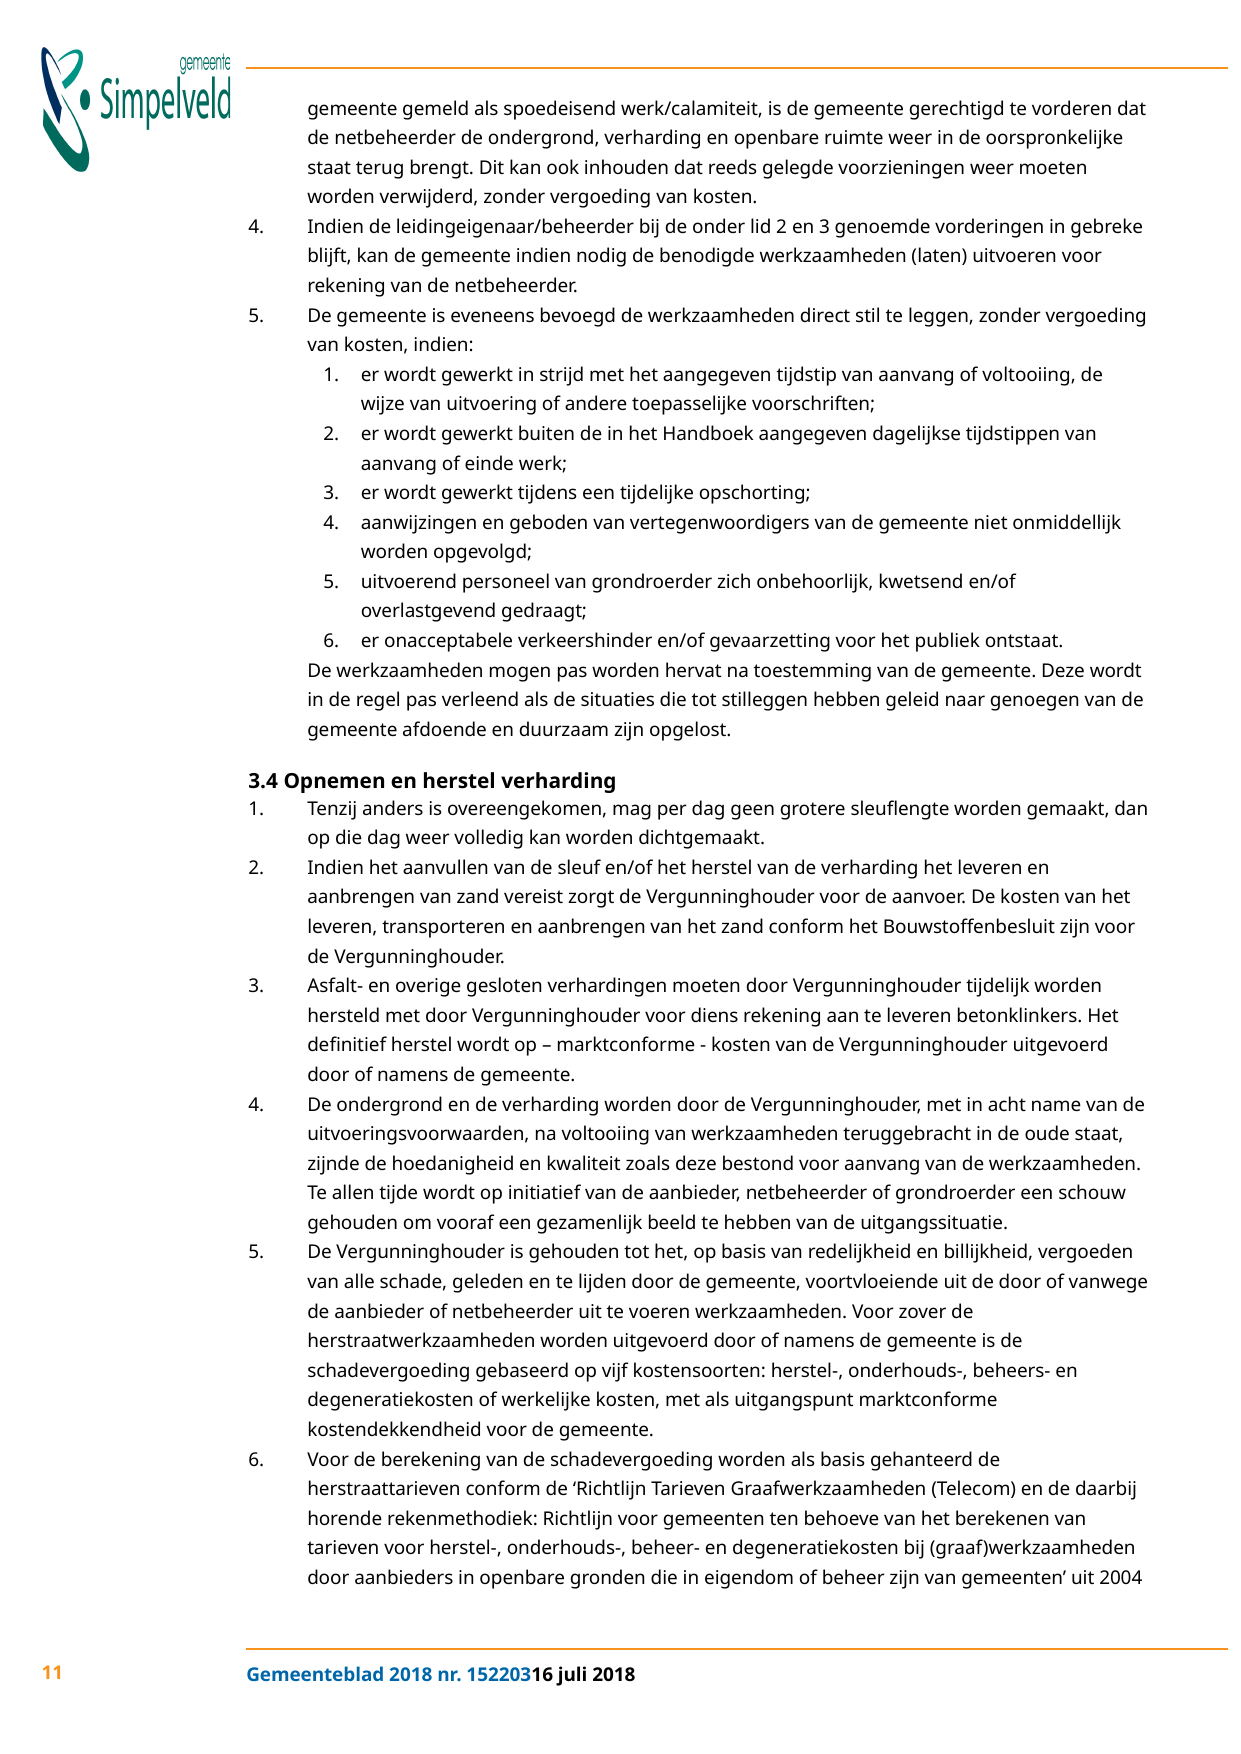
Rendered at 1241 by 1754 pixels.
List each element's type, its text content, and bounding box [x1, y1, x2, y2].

list er onacceptabele verkeershinder en/of gevaarzetting voor het publiek ontstaat. [323, 627, 1152, 653]
list er wordt gewerkt in strijd met het aangegeven tijdstip van aanvang of voltooiing, de wijze van uitvoering of andere toepasselijke voorschriften; [323, 361, 1152, 416]
list De Vergunninghouder is gehouden tot het, op basis van redelijkheid en billijkheid, vergoeden van alle schade, geleden en te lijden door de gemeente, voortvloeiende uit de door of vanwege de aanbieder of netbeheerder uit te voeren werkzaamheden. Voor zover de herstraatwerkzaamheden worden uitgevoerd door of namens de gemeente is de schadevergoeding gebaseerd op vijf kostensoorten: herstel-, onderhouds-, beheers- en degeneratiekosten of werkelijke kosten, met als uitgangspunt marktconforme kostendekkendheid voor de gemeente. [248, 1239, 1152, 1442]
list uitvoerend personeel van grondroerder zich onbehoorlijk, kwetsend en/of overlastgevend gedraagt; [323, 568, 1152, 623]
picture [41, 47, 231, 172]
list Indien het aanvullen van de sleuf en/of het herstel van de verharding het leveren en aanbrengen van zand vereist zorgt de Vergunninghouder voor de aanvoer. De kosten van het leveren, transporteren en aanbrengen van het zand conform het Bouwstoffenbesluit zijn voor de Vergunninghouder. [248, 854, 1152, 968]
list De ondergrond en de verharding worden door de Vergunninghouder, met in acht name van de uitvoeringsvoorwaarden, na voltooiing van werkzaamheden teruggebracht in de oude staat, zijnde de hoedanigheid en kwaliteit zoals deze bestond voor aanvang van de werkzaamheden. Te allen tijde wordt op initiatief van de aanbieder, netbeheerder of grondroerder een schouw gehouden om vooraf een gezamenlijk beeld te hebben van de uitgangssituatie. [248, 1091, 1152, 1235]
list Tenzij anders is overeengekomen, mag per dag geen grotere sleuflengte worden gemaakt, dan op die dag weer volledig kan worden dichtgemaakt. [248, 795, 1152, 850]
list er wordt gewerkt tijdens een tijdelijke opschorting; [323, 479, 1152, 505]
list aanwijzingen en geboden van vertegenwoordigers van de gemeente niet onmiddellijk worden opgevolgd; [323, 509, 1152, 564]
list Asfalt- en overige gesloten verhardingen moeten door Vergunninghouder tijdelijk worden hersteld met door Vergunninghouder voor diens rekening aan te leveren betonklinkers. Het definitief herstel wordt op – marktconforme - kosten van de Vergunninghouder uitgevoerd door of namens de gemeente. [248, 972, 1152, 1087]
list De werkzaamheden mogen pas worden hervat na toestemming van de gemeente. Deze wordt in de regel pas verleend als de situaties die tot stilleggen hebben geleid naar genoegen van de gemeente afdoende en duurzaam zijn opgelost. [248, 657, 1152, 742]
list Indien de leidingeigenaar/beheerder bij de onder lid 2 en 3 genoemde vorderingen in gebreke blijft, kan de gemeente indien nodig de benodigde werkzaamheden (laten) uitvoeren voor rekening van de netbeheerder. [248, 213, 1152, 298]
list gemeente gemeld als spoedeisend werk/calamiteit, is de gemeente gerechtigd te vorderen dat de netbeheerder de ondergrond, verharding en openbare ruimte weer in de oorspronkelijke staat terug brengt. Dit kan ook inhouden dat reeds gelegde voorzieningen weer moeten worden verwijderd, zonder vergoeding van kosten. [248, 95, 1152, 209]
list De gemeente is eveneens bevoegd de werkzaamheden direct stil te leggen, zonder vergoeding van kosten, indien: [248, 302, 1152, 357]
list er wordt gewerkt buiten de in het Handboek aangegeven dagelijkse tijdstippen van aanvang of einde werk; [323, 420, 1152, 476]
list Voor de berekening van de schadevergoeding worden als basis gehanteerd de herstraattarieven conform de ‘Richtlijn Tarieven Graafwerkzaamheden (Telecom) en de daarbij horende rekenmethodiek: Richtlijn voor gemeenten ten behoeve van het berekenen van tarieven voor herstel-, onderhouds-, beheer- en degeneratiekosten bij (graaf)werkzaamheden door aanbieders in openbare gronden die in eigendom of beheer zijn van gemeenten’ uit 2004 [248, 1446, 1152, 1590]
text 3.4 Opnemen en herstel verharding [248, 766, 1152, 795]
